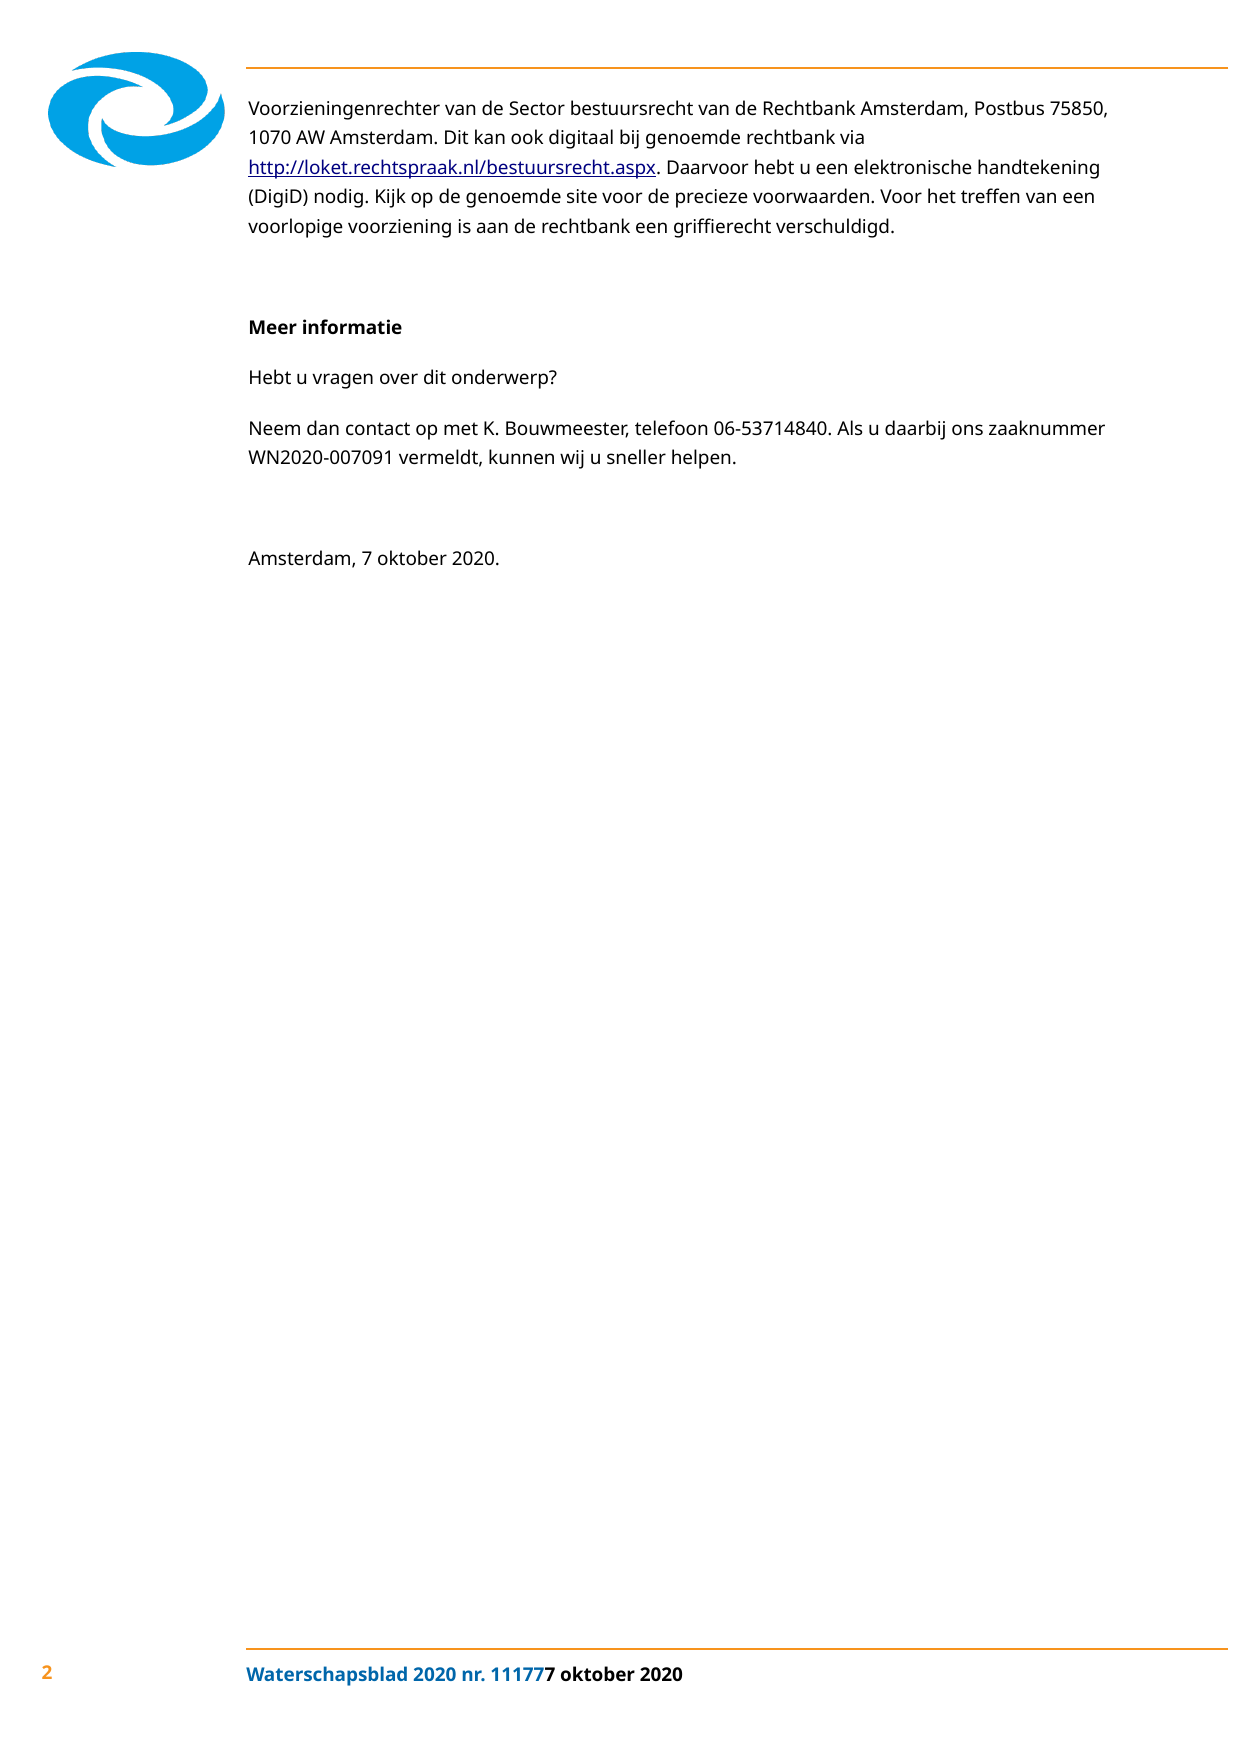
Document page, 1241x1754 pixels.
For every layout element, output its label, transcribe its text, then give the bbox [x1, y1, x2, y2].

text Voorzieningenrechter van de Sector bestuursrecht van de Rechtbank Amsterdam, Postbus 75850, 1070 AW Amsterdam. Dit kan ook digitaal bij genoemde rechtbank via http://loket.rechtspraak.nl/bestuursrecht.aspx. Daarvoor hebt u een elektronische handtekening (DigiD) nodig. Kijk op de genoemde site voor de precieze voorwaarden. Voor het treffen van een voorlopige voorziening is aan de rechtbank een griffierecht verschuldigd. [248, 95, 1152, 239]
text Meer informatie [248, 314, 1152, 340]
picture [41, 47, 231, 172]
text Amsterdam, 7 oktober 2020. [248, 545, 1152, 571]
text Neem dan contact op met K. Bouwmeester, telefoon 06-53714840. Als u daarbij ons zaaknummer WN2020-007091 vermeldt, kunnen wij u sneller helpen. [248, 415, 1152, 470]
text Hebt u vragen over dit onderwerp? [248, 364, 1152, 390]
